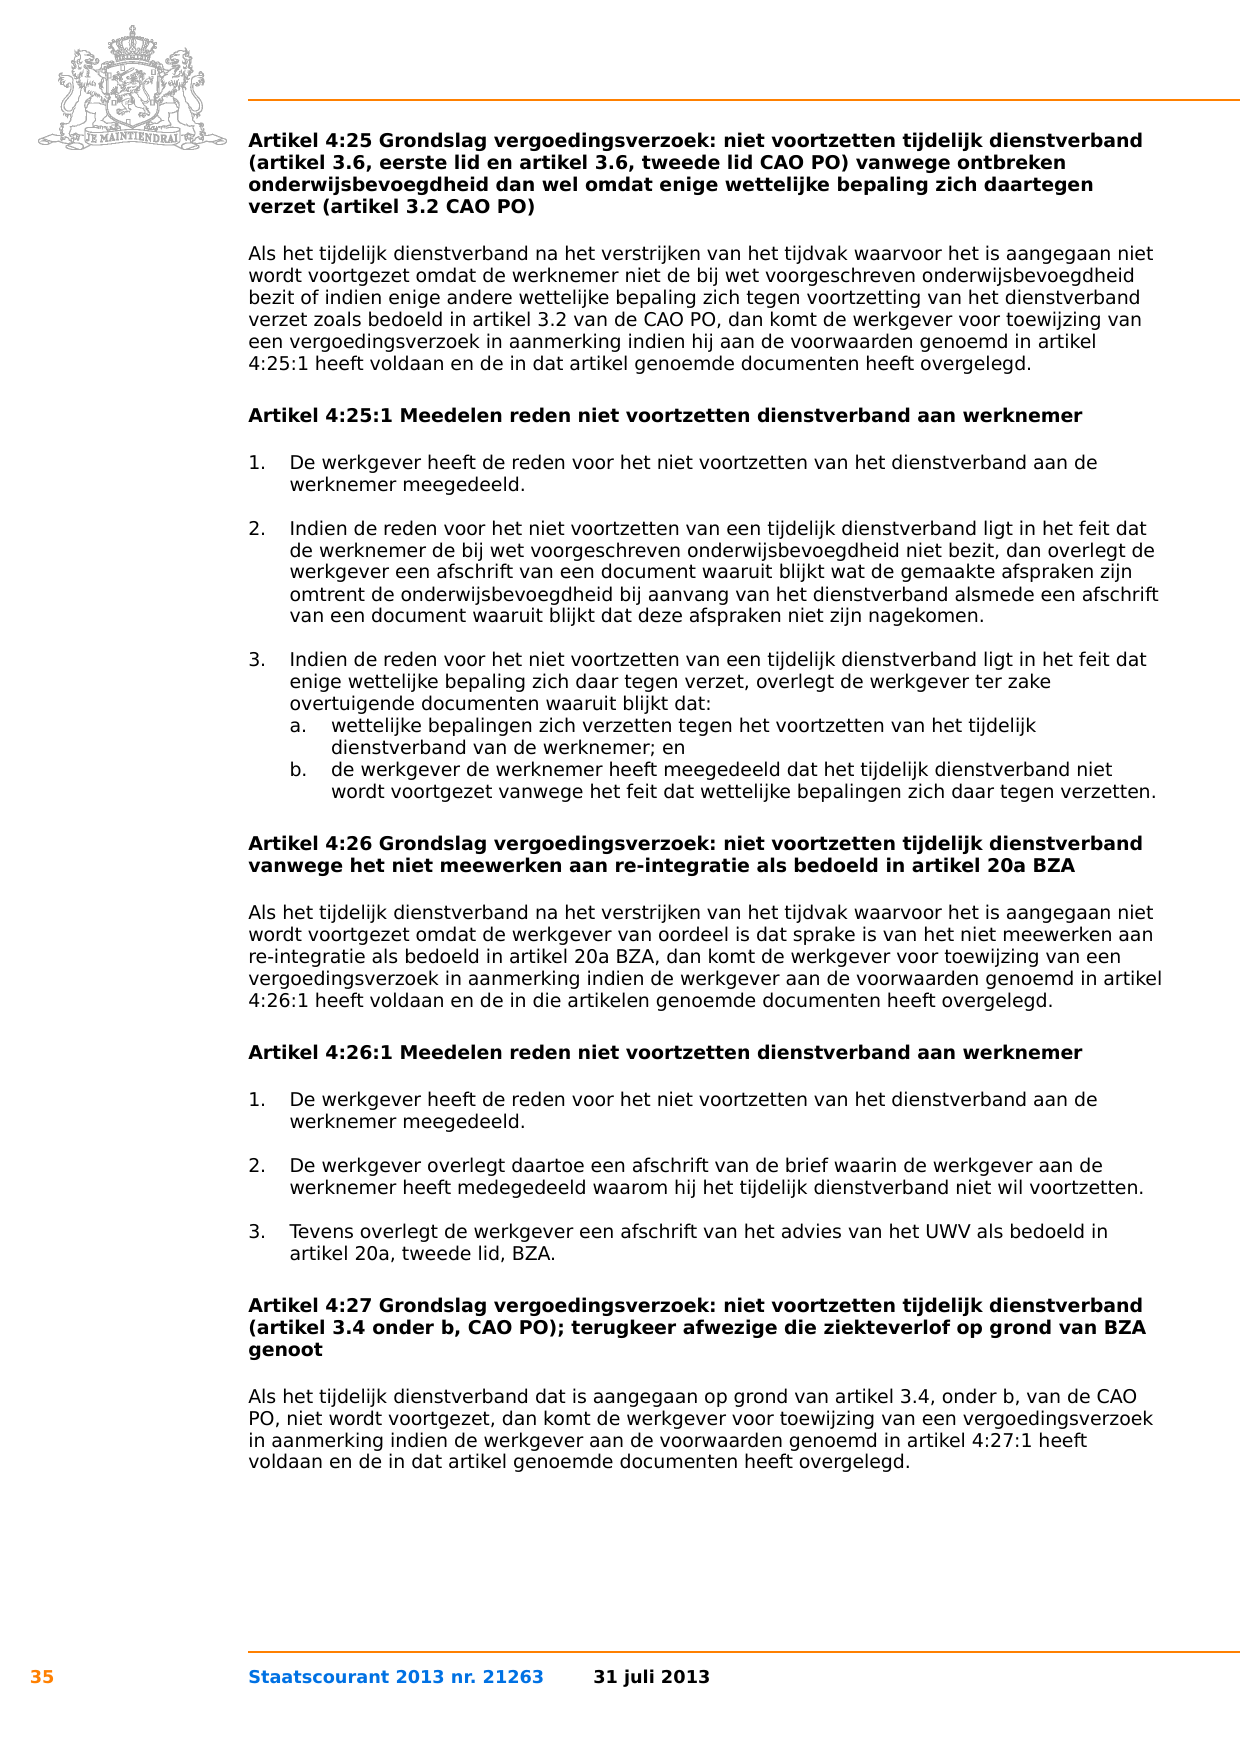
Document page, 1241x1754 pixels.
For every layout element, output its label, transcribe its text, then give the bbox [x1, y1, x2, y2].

text 3. Indien de reden voor het niet voortzetten van een tijdelijk dienstverband ligt in het feit dat enige wettelijke bepaling zich daar tegen verzet, overlegt de werkgever ter zake overtuigende documenten waaruit blijkt dat: [248, 649, 1163, 715]
text 1. De werkgever heeft de reden voor het niet voortzetten van het dienstverband aan de werknemer meegedeeld. [248, 1089, 1163, 1133]
subtitle Artikel 4:25 Grondslag vergoedingsverzoek: niet voortzetten tijdelijk dienstverband (artikel 3.6, eerste lid en artikel 3.6, tweede lid CAO PO) vanwege ontbreken onderwijsbevoegdheid dan wel omdat enige wettelijke bepaling zich daartegen verzet (artikel 3.2 CAO PO) [248, 130, 1163, 218]
picture [38, 25, 227, 150]
subtitle Artikel 4:26 Grondslag vergoedingsverzoek: niet voortzetten tijdelijk dienstverband vanwege het niet meewerken aan re-integratie als bedoeld in artikel 20a BZA [248, 833, 1163, 877]
text Als het tijdelijk dienstverband na het verstrijken van het tijdvak waarvoor het is aangegaan niet wordt voortgezet omdat de werknemer niet de bij wet voorgeschreven onderwijsbevoegdheid bezit of indien enige andere wettelijke bepaling zich tegen voortzetting van het dienstverband verzet zoals bedoeld in artikel 3.2 van de CAO PO, dan komt de werkgever voor toewijzing van een vergoedingsverzoek in aanmerking indien hij aan de voorwaarden genoemd in artikel 4:25:1 heeft voldaan en de in dat artikel genoemde documenten heeft overgelegd. [248, 243, 1163, 375]
text Als het tijdelijk dienstverband na het verstrijken van het tijdvak waarvoor het is aangegaan niet wordt voortgezet omdat de werkgever van oordeel is dat sprake is van het niet meewerken aan re-integratie als bedoeld in artikel 20a BZA, dan komt de werkgever voor toewijzing van een vergoedingsverzoek in aanmerking indien de werkgever aan de voorwaarden genoemd in artikel 4:26:1 heeft voldaan en de in die artikelen genoemde documenten heeft overgelegd. [248, 902, 1163, 1012]
text 2. De werkgever overlegt daartoe een afschrift van de brief waarin de werkgever aan de werknemer heeft medegedeeld waarom hij het tijdelijk dienstverband niet wil voortzetten. [248, 1155, 1163, 1199]
text a. wettelijke bepalingen zich verzetten tegen het voortzetten van het tijdelijk dienstverband van de werknemer; en [289, 715, 1163, 759]
text b. de werkgever de werknemer heeft meegedeeld dat het tijdelijk dienstverband niet wordt voortgezet vanwege het feit dat wettelijke bepalingen zich daar tegen verzetten. [289, 759, 1163, 803]
text 2. Indien de reden voor het niet voortzetten van een tijdelijk dienstverband ligt in het feit dat de werknemer de bij wet voorgeschreven onderwijsbevoegdheid niet bezit, dan overlegt de werkgever een afschrift van een document waaruit blijkt wat de gemaakte afspraken zijn omtrent de onderwijsbevoegdheid bij aanvang van het dienstverband alsmede een afschrift van een document waaruit blijkt dat deze afspraken niet zijn nagekomen. [248, 517, 1163, 627]
subtitle Artikel 4:26:1 Meedelen reden niet voortzetten dienstverband aan werknemer [248, 1042, 1163, 1064]
text 3. Tevens overlegt de werkgever een afschrift van het advies van het UWV als bedoeld in artikel 20a, tweede lid, BZA. [248, 1221, 1163, 1264]
text 1. De werkgever heeft de reden voor het niet voortzetten van het dienstverband aan de werknemer meegedeeld. [248, 452, 1163, 496]
subtitle Artikel 4:27 Grondslag vergoedingsverzoek: niet voortzetten tijdelijk dienstverband (artikel 3.4 onder b, CAO PO); terugkeer afwezige die ziekteverlof op grond van BZA genoot [248, 1294, 1163, 1361]
subtitle Artikel 4:25:1 Meedelen reden niet voortzetten dienstverband aan werknemer [248, 405, 1163, 427]
text Als het tijdelijk dienstverband dat is aangegaan op grond van artikel 3.4, onder b, van de CAO PO, niet wordt voortgezet, dan komt de werkgever voor toewijzing van een vergoedingsverzoek in aanmerking indien de werkgever aan de voorwaarden genoemd in artikel 4:27:1 heeft voldaan en de in dat artikel genoemde documenten heeft overgelegd. [248, 1386, 1163, 1473]
